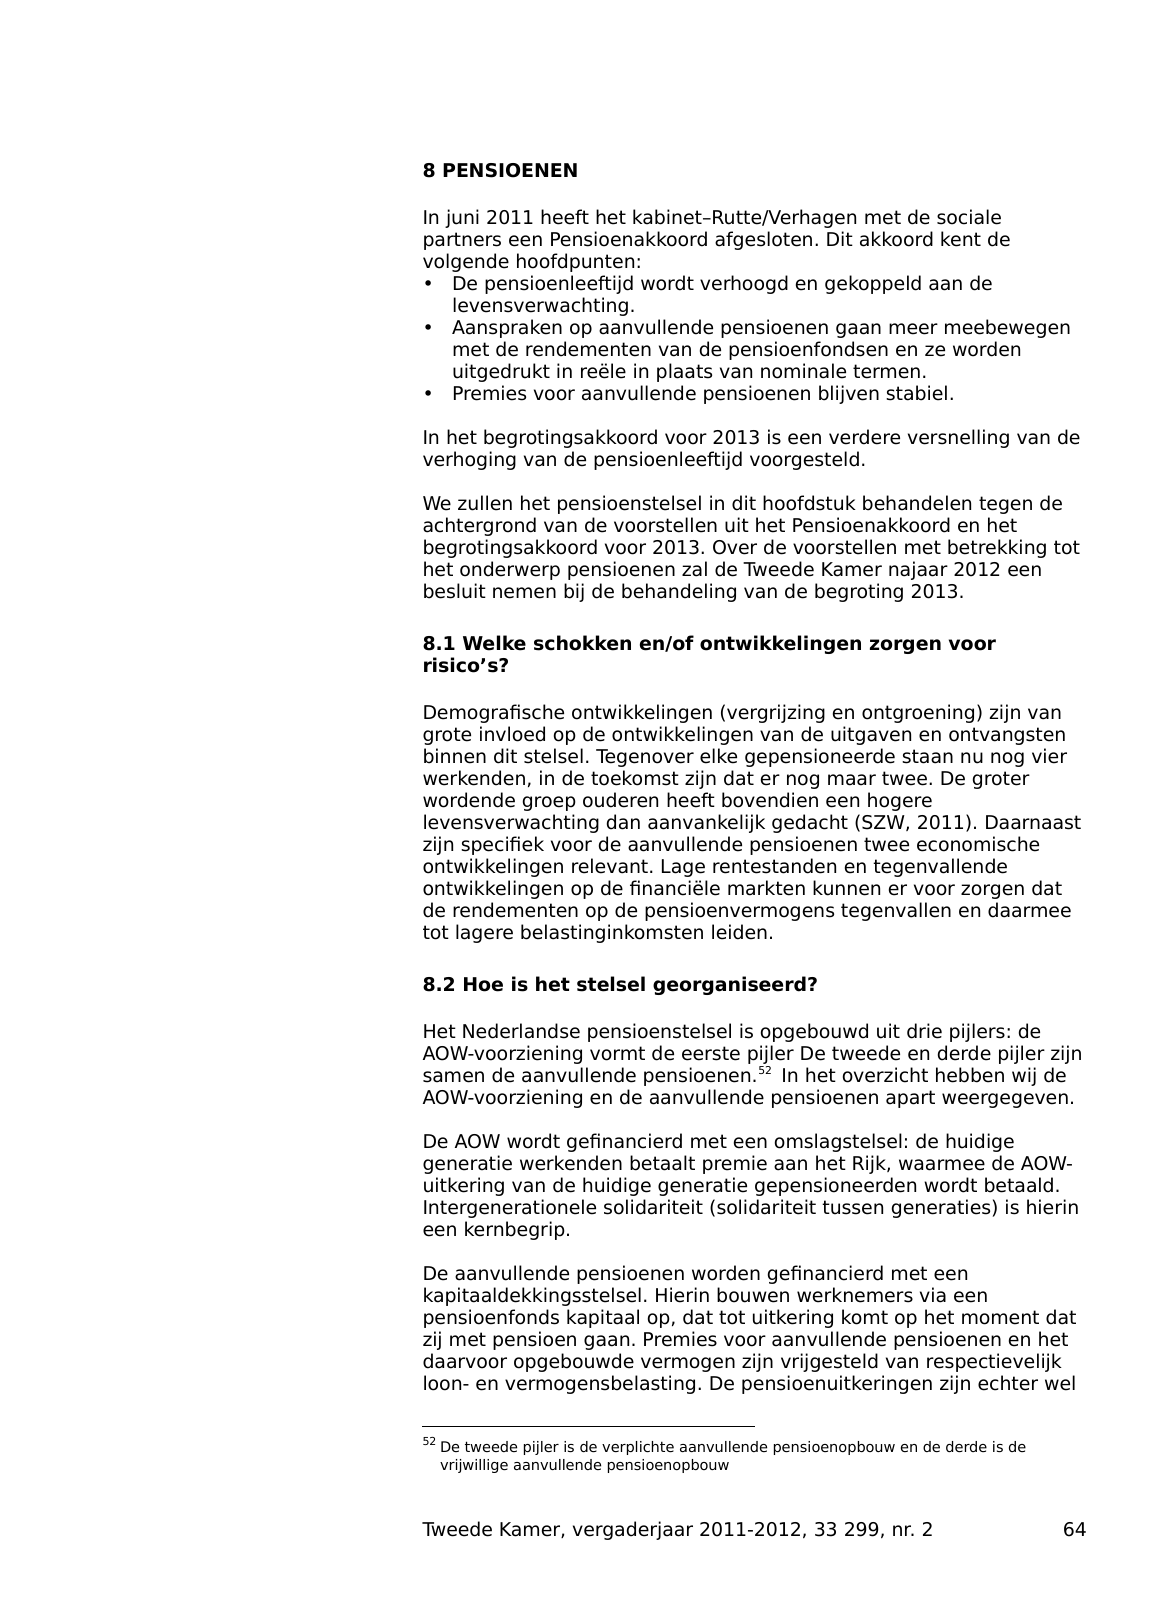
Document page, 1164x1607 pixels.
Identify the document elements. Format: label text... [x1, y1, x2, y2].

text De AOW wordt gefinancierd met een omslagstelsel: de huidige generatie werkenden betaalt premie aan het Rijk, waarmee de AOW-uitkering van de huidige generatie gepensioneerden wordt betaald. Intergenerationele solidariteit (solidariteit tussen generaties) is hierin een kernbegrip. [422, 1131, 1087, 1241]
text De tweede pijler is de verplichte aanvullende pensioenopbouw en de derde is de vrijwillige aanvullende pensioenopbouw [422, 1435, 1087, 1474]
text Het Nederlandse pensioenstelsel is opgebouwd uit drie pijlers: de AOW-voorziening vormt de eerste pijler De tweede en derde pijler zijn samen de aanvullende pensioenen. In het overzicht hebben wij de AOW-voorziening en de aanvullende pensioenen apart weergegeven. [422, 1021, 1087, 1108]
text We zullen het pensioenstelsel in dit hoofdstuk behandelen tegen de achtergrond van de voorstellen uit het Pensioenakkoord en het begrotingsakkoord voor 2013. Over de voorstellen met betrekking tot het onderwerp pensioenen zal de Tweede Kamer najaar 2012 een besluit nemen bij de behandeling van de begroting 2013. [422, 493, 1087, 603]
text • Premies voor aanvullende pensioenen blijven stabiel. [422, 383, 1087, 405]
text • Aanspraken op aanvullende pensioenen gaan meer meebewegen met de rendementen van de pensioenfondsen en ze worden uitgedrukt in reële in plaats van nominale termen. [422, 317, 1087, 383]
text In het begrotingsakkoord voor 2013 is een verdere versnelling van de verhoging van de pensioenleeftijd voorgesteld. [422, 427, 1087, 471]
subtitle 8 PENSIOENEN [422, 160, 1087, 182]
text In juni 2011 heeft het kabinet–Rutte/Verhagen met de sociale partners een Pensioenakkoord afgesloten. Dit akkoord kent de volgende hoofdpunten: [422, 207, 1087, 273]
text Demografische ontwikkelingen (vergrijzing en ontgroening) zijn van grote invloed op de ontwikkelingen van de uitgaven en ontvangsten binnen dit stelsel. Tegenover elke gepensioneerde staan nu nog vier werkenden, in de toekomst zijn dat er nog maar twee. De groter wordende groep ouderen heeft bovendien een hogere levensverwachting dan aanvankelijk gedacht (SZW, 2011). Daarnaast zijn specifiek voor de aanvullende pensioenen twee economische ontwikkelingen relevant. Lage rentestanden en tegenvallende ontwikkelingen op de financiële markten kunnen er voor zorgen dat de rendementen op de pensioenvermogens tegenvallen en daarmee tot lagere belastinginkomsten leiden. [422, 702, 1087, 944]
text De aanvullende pensioenen worden gefinancierd met een kapitaaldekkingsstelsel. Hierin bouwen werknemers via een pensioenfonds kapitaal op, dat tot uitkering komt op het moment dat zij met pensioen gaan. Premies voor aanvullende pensioenen en het daarvoor opgebouwde vermogen zijn vrijgesteld van respectievelijk loon- en vermogensbelasting. De pensioenuitkeringen zijn echter wel [422, 1263, 1087, 1395]
text • De pensioenleeftijd wordt verhoogd en gekoppeld aan de levensverwachting. [422, 273, 1087, 317]
subtitle 8.2 Hoe is het stelsel georganiseerd? [422, 974, 1087, 996]
subtitle 8.1 Welke schokken en/of ontwikkelingen zorgen voor risico’s? [422, 633, 1087, 677]
